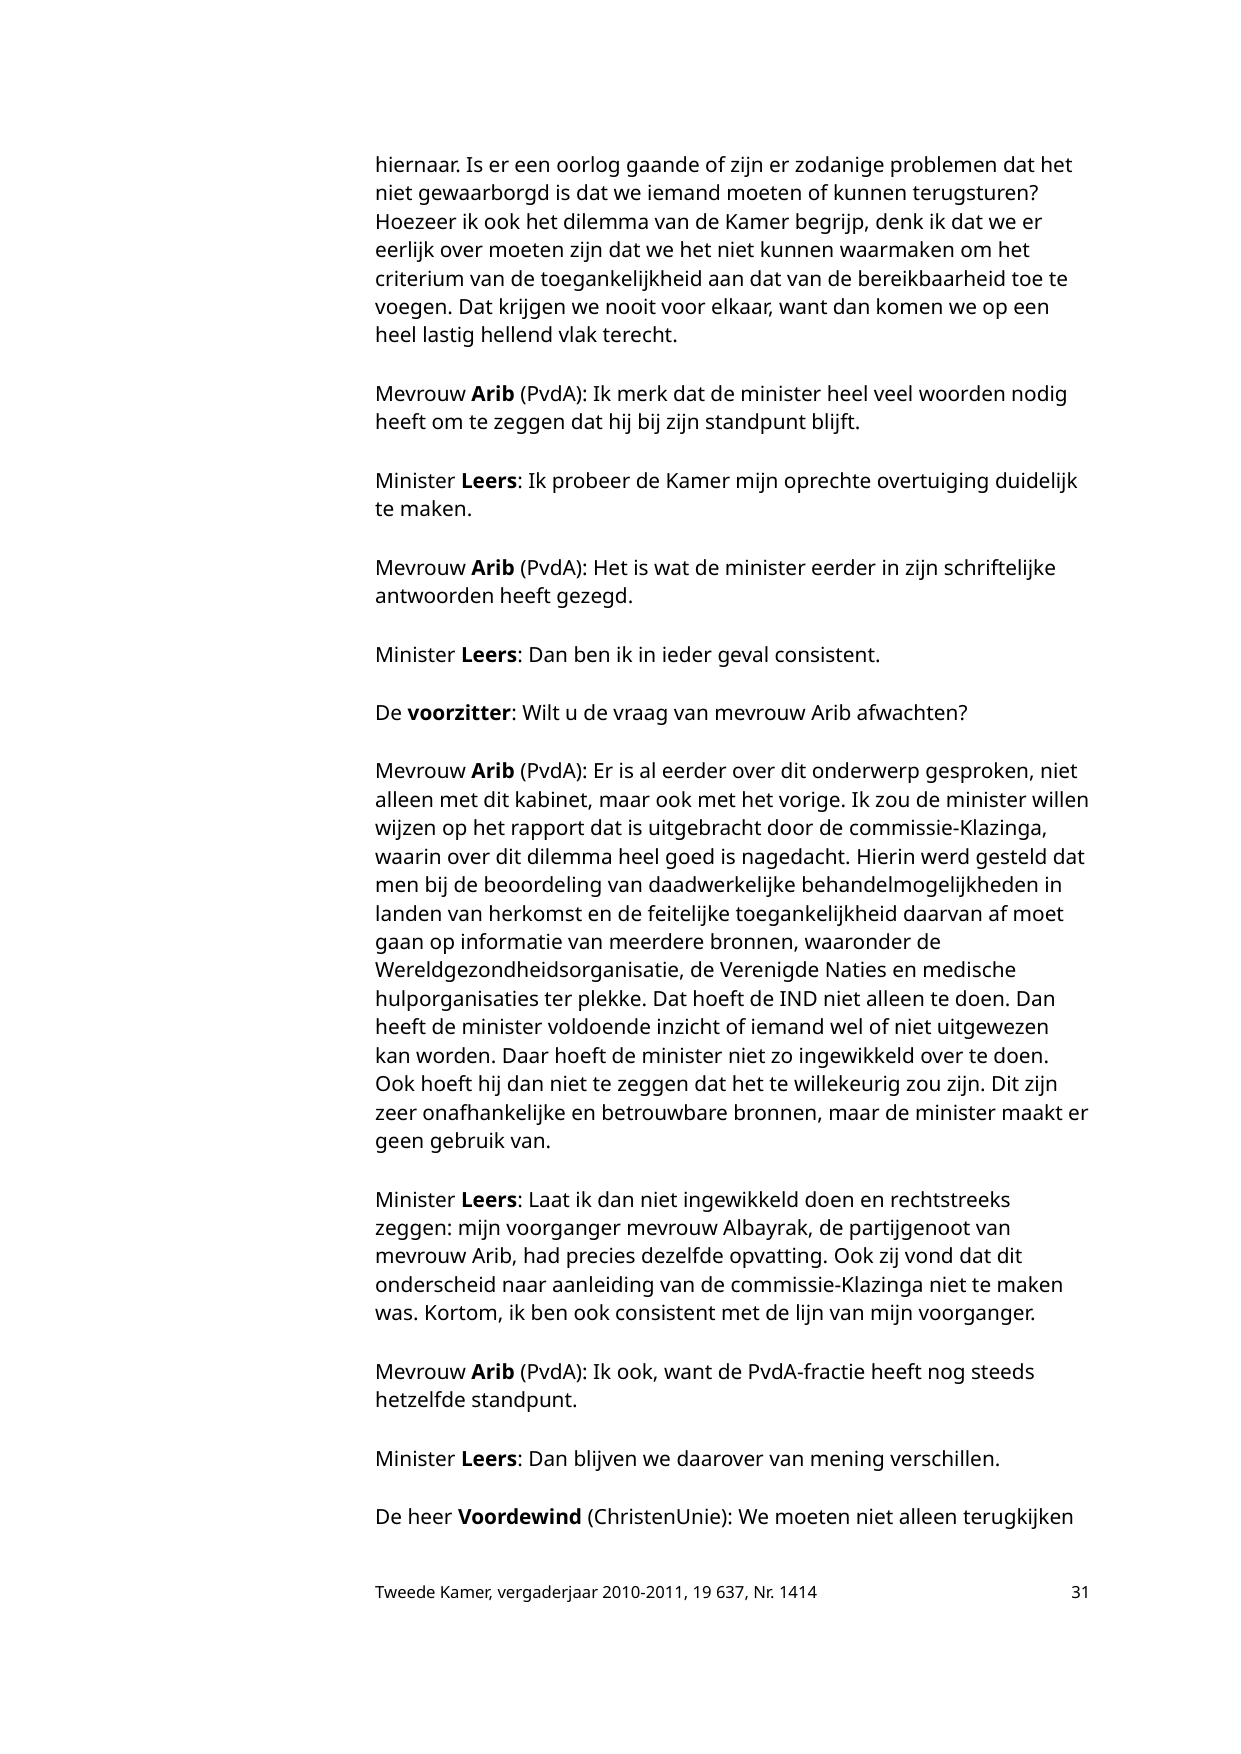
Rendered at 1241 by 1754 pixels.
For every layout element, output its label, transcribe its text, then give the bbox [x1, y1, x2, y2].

text Minister Leers: Ik probeer de Kamer mijn oprechte overtuiging duidelijk te maken. [375, 466, 1090, 523]
text Minister Leers: Laat ik dan niet ingewikkeld doen en rechtstreeks zeggen: mijn voorganger mevrouw Albayrak, de partijgenoot van mevrouw Arib, had precies dezelfde opvatting. Ook zij vond dat dit onderscheid naar aanleiding van de commissie-Klazinga niet te maken was. Kortom, ik ben ook consistent met de lijn van mijn voorganger. [375, 1185, 1090, 1327]
text De heer Voordewind (ChristenUnie): We moeten niet alleen terugkijken [375, 1502, 1090, 1531]
text Mevrouw Arib (PvdA): Ik merk dat de minister heel veel woorden nodig heeft om te zeggen dat hij bij zijn standpunt blijft. [375, 379, 1090, 436]
text Minister Leers: Dan ben ik in ieder geval consistent. [375, 640, 1090, 668]
text hiernaar. Is er een oorlog gaande of zijn er zodanige problemen dat het niet gewaarborgd is dat we iemand moeten of kunnen terugsturen? Hoezeer ik ook het dilemma van de Kamer begrijp, denk ik dat we er eerlijk over moeten zijn dat we het niet kunnen waarmaken om het criterium van de toegankelijkheid aan dat van de bereikbaarheid toe te voegen. Dat krijgen we nooit voor elkaar, want dan komen we op een heel lastig hellend vlak terecht. [375, 150, 1090, 349]
text De voorzitter: Wilt u de vraag van mevrouw Arib afwachten? [375, 698, 1090, 727]
text Mevrouw Arib (PvdA): Het is wat de minister eerder in zijn schriftelijke antwoorden heeft gezegd. [375, 553, 1090, 610]
text Minister Leers: Dan blijven we daarover van mening verschillen. [375, 1444, 1090, 1472]
text Mevrouw Arib (PvdA): Er is al eerder over dit onderwerp gesproken, niet alleen met dit kabinet, maar ook met het vorige. Ik zou de minister willen wijzen op het rapport dat is uitgebracht door de commissie-Klazinga, waarin over dit dilemma heel goed is nagedacht. Hierin werd gesteld dat men bij de beoordeling van daadwerkelijke behandelmogelijkheden in landen van herkomst en de feitelijke toegankelijkheid daarvan af moet gaan op informatie van meerdere bronnen, waaronder de Wereldgezondheidsorganisatie, de Verenigde Naties en medische hulporganisaties ter plekke. Dat hoeft de IND niet alleen te doen. Dan heeft de minister voldoende inzicht of iemand wel of niet uitgewezen kan worden. Daar hoeft de minister niet zo ingewikkeld over te doen. Ook hoeft hij dan niet te zeggen dat het te willekeurig zou zijn. Dit zijn zeer onafhankelijke en betrouwbare bronnen, maar de minister maakt er geen gebruik van. [375, 757, 1090, 1155]
text Mevrouw Arib (PvdA): Ik ook, want de PvdA-fractie heeft nog steeds hetzelfde standpunt. [375, 1357, 1090, 1414]
